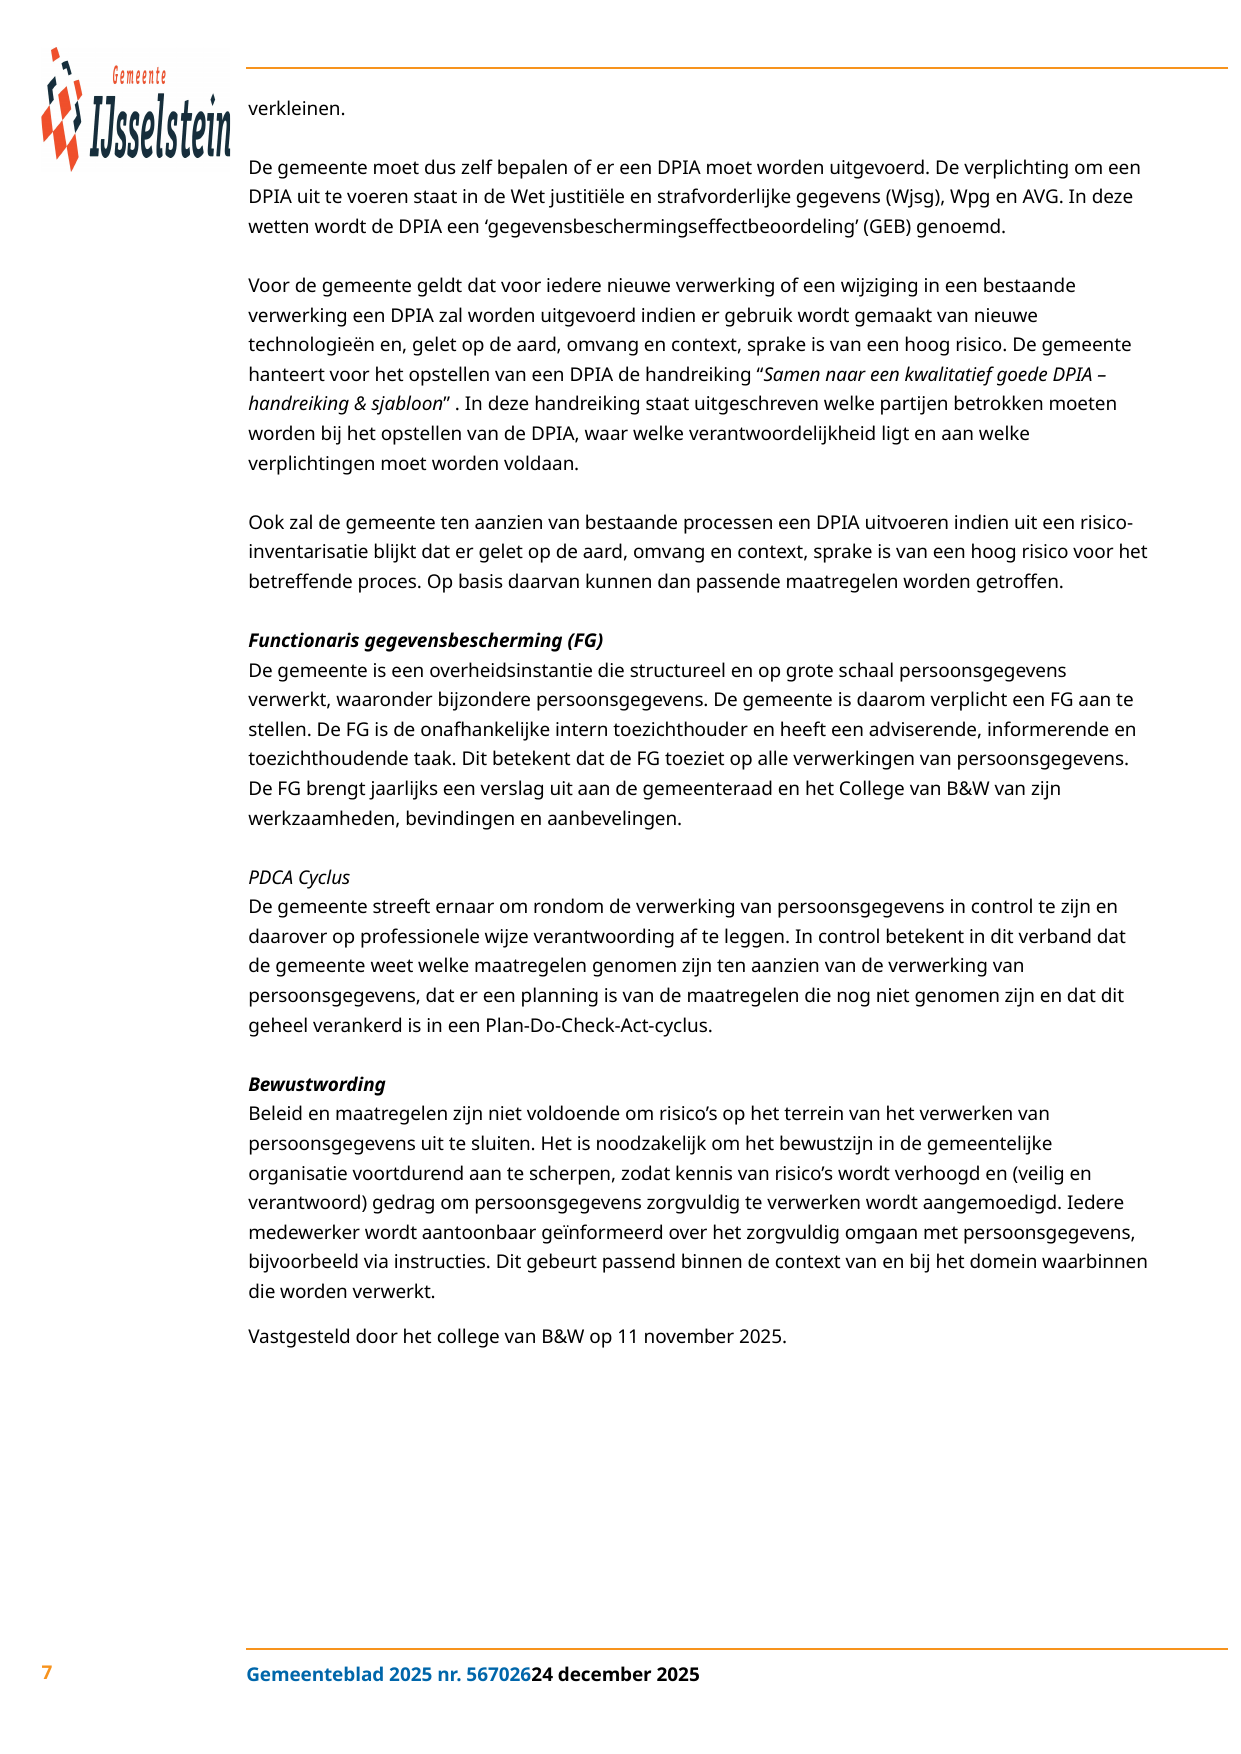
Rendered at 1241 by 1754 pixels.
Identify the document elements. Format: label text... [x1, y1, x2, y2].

text Ook zal de gemeente ten aanzien van bestaande processen een DPIA uitvoeren indien uit een risico-inventarisatie blijkt dat er gelet op de aard, omvang en context, sprake is van een hoog risico voor het betreffende proces. Op basis daarvan kunnen dan passende maatregelen worden getroffen. [248, 509, 1152, 594]
text Voor de gemeente geldt dat voor iedere nieuwe verwerking of een wijziging in een bestaande verwerking een DPIA zal worden uitgevoerd indien er gebruik wordt gemaakt van nieuwe technologieën en, gelet op de aard, omvang en context, sprake is van een hoog risico. De gemeente hanteert voor het opstellen van een DPIA de handreiking “Samen naar een kwalitatief goede DPIA – handreiking & sjabloon” . In deze handreiking staat uitgeschreven welke partijen betrokken moeten worden bij het opstellen van de DPIA, waar welke verantwoordelijkheid ligt en aan welke verplichtingen moet worden voldaan. [248, 272, 1152, 476]
text Vastgesteld door het college van B&W op 11 november 2025. [248, 1324, 1152, 1349]
text Bewustwording [248, 1071, 1152, 1097]
text De gemeente is een overheidsinstantie die structureel en op grote schaal persoonsgegevens verwerkt, waaronder bijzondere persoonsgegevens. De gemeente is daarom verplicht een FG aan te stellen. De FG is de onafhankelijke intern toezichthouder en heeft een adviserende, informerende en toezichthoudende taak. Dit betekent dat de FG toeziet op alle verwerkingen van persoonsgegevens. De FG brengt jaarlijks een verslag uit aan de gemeenteraad en het College van B&W van zijn werkzaamheden, bevindingen en aanbevelingen. [248, 657, 1152, 831]
picture [41, 47, 231, 172]
text De gemeente moet dus zelf bepalen of er een DPIA moet worden uitgevoerd. De verplichting om een DPIA uit te voeren staat in de Wet justitiële en strafvorderlijke gegevens (Wjsg), Wpg en AVG. In deze wetten wordt de DPIA een ‘gegevensbeschermingseffectbeoordeling’ (GEB) genoemd. [248, 154, 1152, 239]
text De gemeente streeft ernaar om rondom de verwerking van persoonsgegevens in control te zijn en daarover op professionele wijze verantwoording af te leggen. In control betekent in dit verband dat de gemeente weet welke maatregelen genomen zijn ten aanzien van de verwerking van persoonsgegevens, dat er een planning is van de maatregelen die nog niet genomen zijn en dat dit geheel verankerd is in een Plan-Do-Check-Act-cyclus. [248, 893, 1152, 1038]
text verkleinen. [248, 95, 1152, 121]
text Functionaris gegevensbescherming (FG) [248, 627, 1152, 653]
text Beleid en maatregelen zijn niet voldoende om risico’s op het terrein van het verwerken van persoonsgegevens uit te sluiten. Het is noodzakelijk om het bewustzijn in de gemeentelijke organisatie voortdurend aan te scherpen, zodat kennis van risico’s wordt verhoogd en (veilig en verantwoord) gedrag om persoonsgegevens zorgvuldig te verwerken wordt aangemoedigd. Iedere medewerker wordt aantoonbaar geïnformeerd over het zorgvuldig omgaan met persoonsgegevens, bijvoorbeeld via instructies. Dit gebeurt passend binnen de context van en bij het domein waarbinnen die worden verwerkt. [248, 1101, 1152, 1304]
text PDCA Cyclus [248, 864, 1152, 890]
